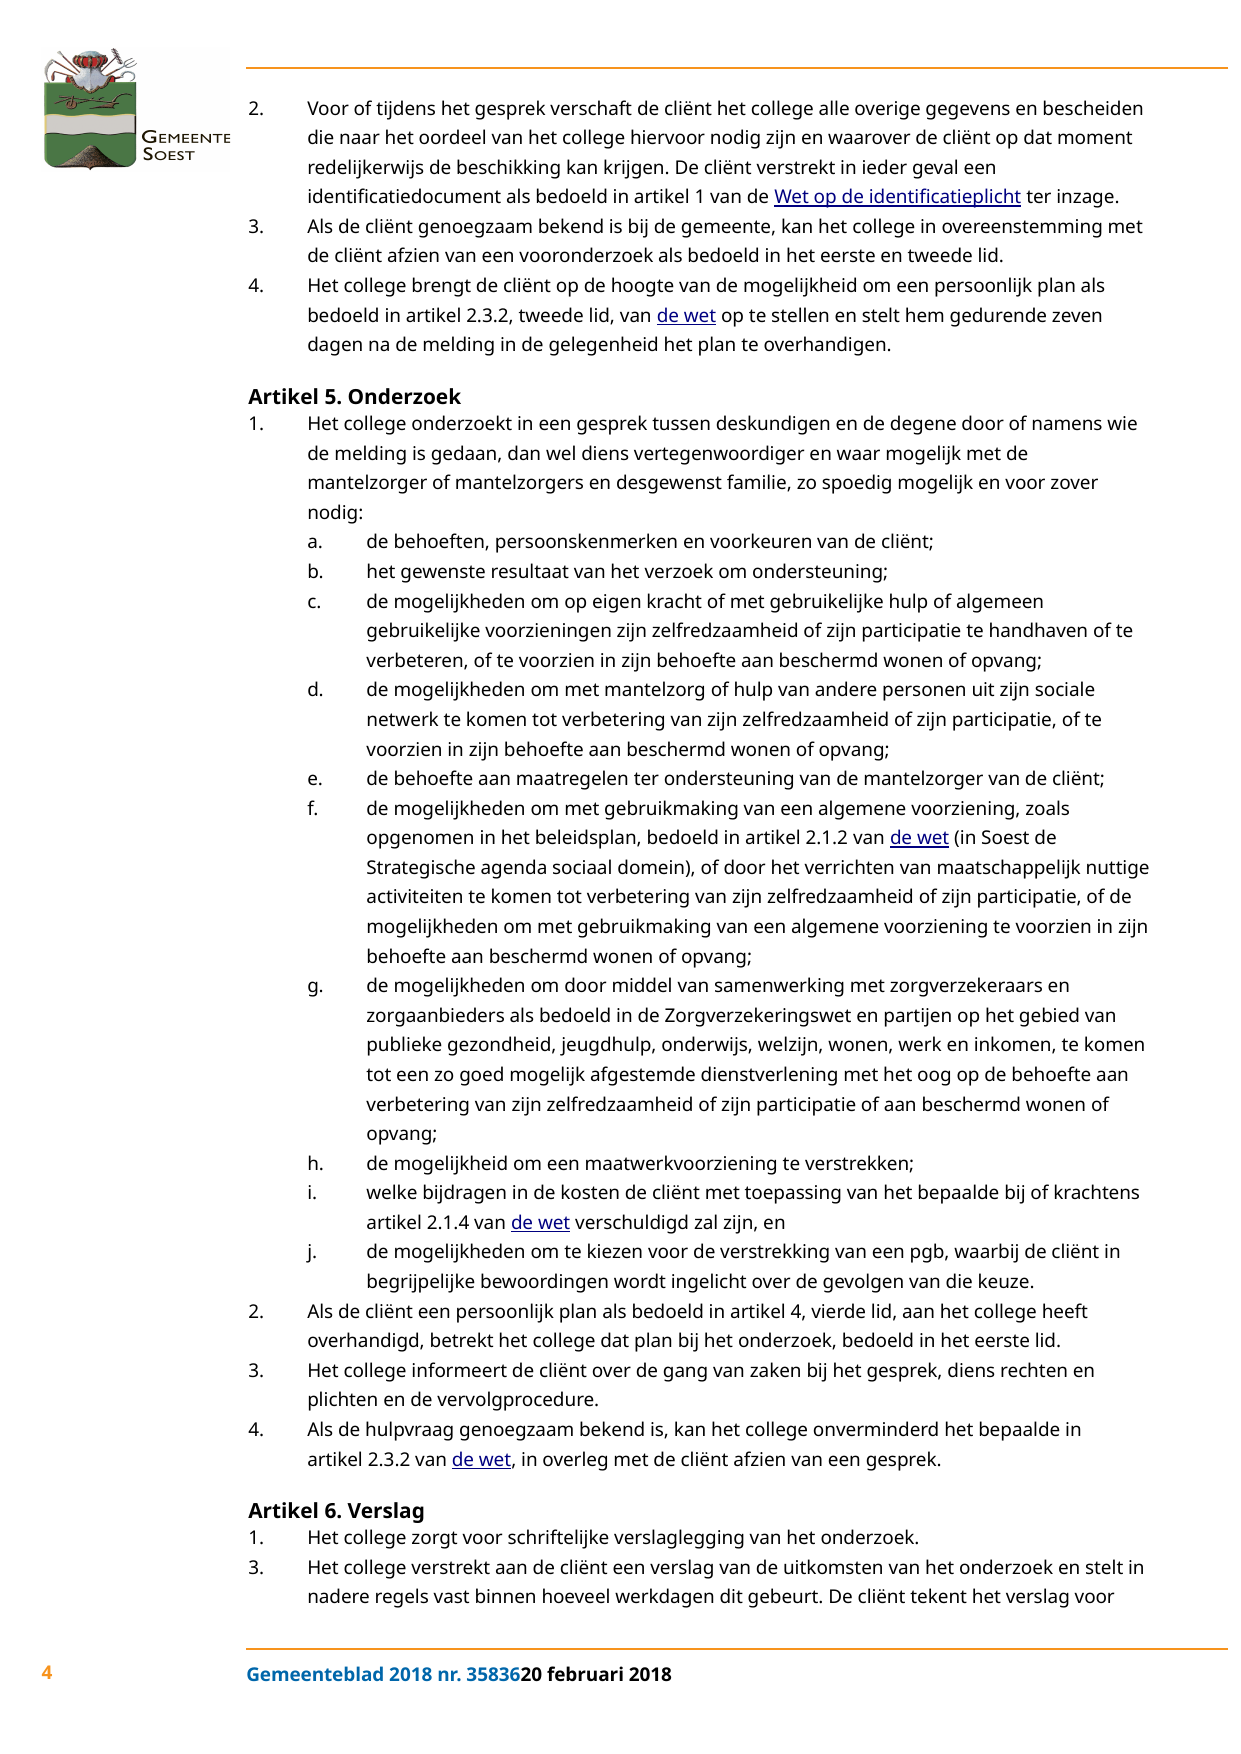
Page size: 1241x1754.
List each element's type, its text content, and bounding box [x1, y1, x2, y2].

list welke bijdragen in de kosten de cliënt met toepassing van het bepaalde bij of krachtens artikel 2.1.4 van de wet verschuldigd zal zijn, en [307, 1179, 1152, 1235]
list de mogelijkheden om te kiezen voor de verstrekking van een pgb, waarbij de cliënt in begrijpelijke bewoordingen wordt ingelicht over de gevolgen van die keuze. [307, 1239, 1152, 1294]
list Als de cliënt genoegzaam bekend is bij de gemeente, kan het college in overeenstemming met de cliënt afzien van een vooronderzoek als bedoeld in het eerste en tweede lid. [248, 213, 1152, 268]
list Voor of tijdens het gesprek verschaft de cliënt het college alle overige gegevens en bescheiden die naar het oordeel van het college hiervoor nodig zijn en waarover de cliënt op dat moment redelijkerwijs de beschikking kan krijgen. De cliënt verstrekt in ieder geval een identificatiedocument als bedoeld in artikel 1 van de Wet op de identificatieplicht ter inzage. [248, 95, 1152, 209]
picture [41, 47, 231, 172]
list Het college onderzoekt in een gesprek tussen deskundigen en de degene door of namens wie de melding is gedaan, dan wel diens vertegenwoordiger en waar mogelijk met de mantelzorger of mantelzorgers en desgewenst familie, zo spoedig mogelijk en voor zover nodig: [248, 410, 1152, 525]
list de mogelijkheid om een maatwerkvoorziening te verstrekken; [307, 1150, 1152, 1176]
list het gewenste resultaat van het verzoek om ondersteuning; [307, 558, 1152, 584]
text Artikel 6. Verslag [248, 1496, 1152, 1524]
list de mogelijkheden om op eigen kracht of met gebruikelijke hulp of algemeen gebruikelijke voorzieningen zijn zelfredzaamheid of zijn participatie te handhaven of te verbeteren, of te voorzien in zijn behoefte aan beschermd wonen of opvang; [307, 588, 1152, 673]
list de behoefte aan maatregelen ter ondersteuning van de mantelzorger van de cliënt; [307, 765, 1152, 791]
list de mogelijkheden om met mantelzorg of hulp van andere personen uit zijn sociale netwerk te komen tot verbetering van zijn zelfredzaamheid of zijn participatie, of te voorzien in zijn behoefte aan beschermd wonen of opvang; [307, 677, 1152, 761]
list de behoeften, persoonskenmerken en voorkeuren van de cliënt; [307, 529, 1152, 554]
list de mogelijkheden om door middel van samenwerking met zorgverzekeraars en zorgaanbieders als bedoeld in de Zorgverzekeringswet en partijen op het gebied van publieke gezondheid, jeugdhulp, onderwijs, welzijn, wonen, werk en inkomen, te komen tot een zo goed mogelijk afgestemde dienstverlening met het oog op de behoefte aan verbetering van zijn zelfredzaamheid of zijn participatie of aan beschermd wonen of opvang; [307, 972, 1152, 1146]
text Artikel 5. Onderzoek [248, 382, 1152, 410]
list Het college brengt de cliënt op de hoogte van de mogelijkheid om een persoonlijk plan als bedoeld in artikel 2.3.2, tweede lid, van de wet op te stellen en stelt hem gedurende zeven dagen na de melding in de gelegenheid het plan te overhandigen. [248, 272, 1152, 357]
list Als de hulpvraag genoegzaam bekend is, kan het college onverminderd het bepaalde in artikel 2.3.2 van de wet, in overleg met de cliënt afzien van een gesprek. [248, 1416, 1152, 1471]
list Het college zorgt voor schriftelijke verslaglegging van het onderzoek. [248, 1524, 1152, 1550]
list Als de cliënt een persoonlijk plan als bedoeld in artikel 4, vierde lid, aan het college heeft overhandigd, betrekt het college dat plan bij het onderzoek, bedoeld in het eerste lid. [248, 1298, 1152, 1353]
list Het college verstrekt aan de cliënt een verslag van de uitkomsten van het onderzoek en stelt in nadere regels vast binnen hoeveel werkdagen dit gebeurt. De cliënt tekent het verslag voor [248, 1554, 1152, 1609]
list Het college informeert de cliënt over de gang van zaken bij het gesprek, diens rechten en plichten en de vervolgprocedure. [248, 1357, 1152, 1412]
list de mogelijkheden om met gebruikmaking van een algemene voorziening, zoals opgenomen in het beleidsplan, bedoeld in artikel 2.1.2 van de wet (in Soest de Strategische agenda sociaal domein), of door het verrichten van maatschappelijk nuttige activiteiten te komen tot verbetering van zijn zelfredzaamheid of zijn participatie, of de mogelijkheden om met gebruikmaking van een algemene voorziening te voorzien in zijn behoefte aan beschermd wonen of opvang; [307, 795, 1152, 968]
